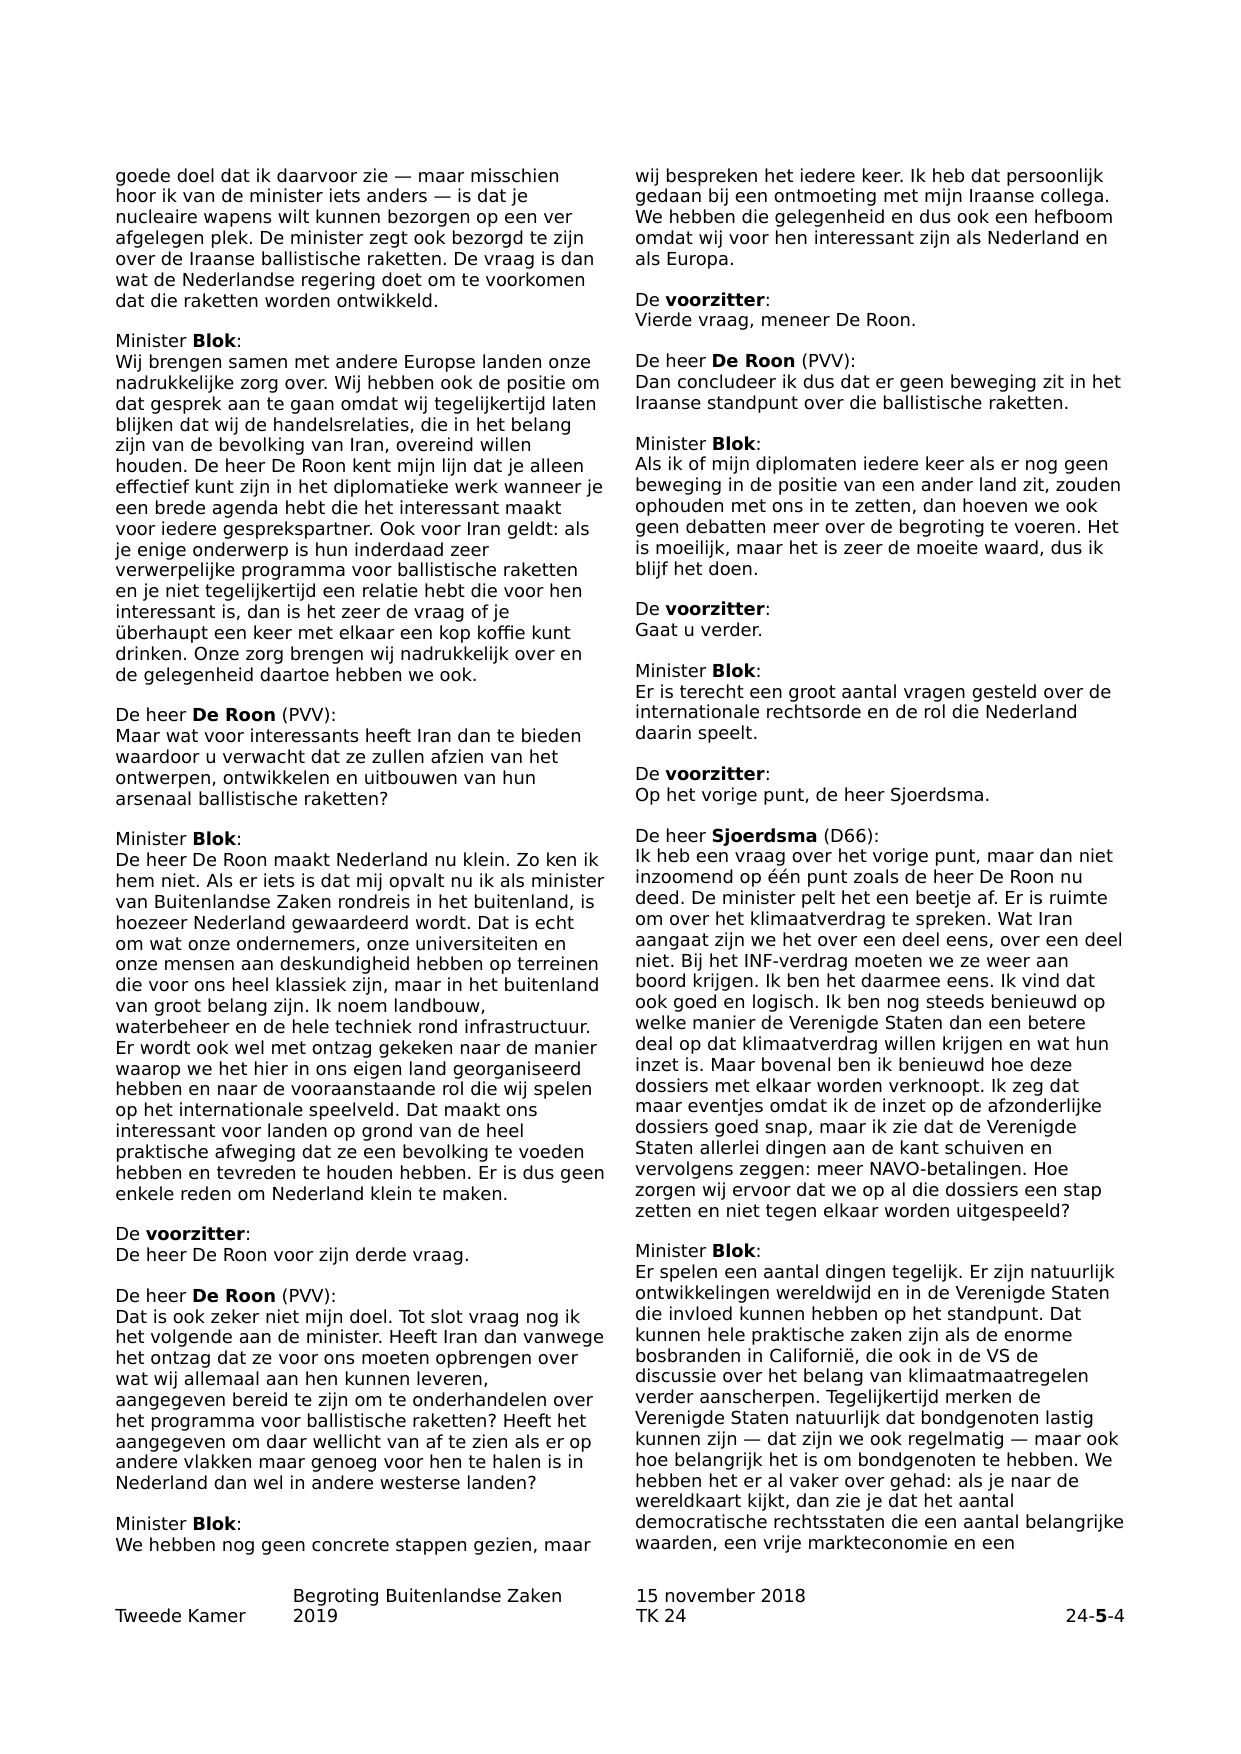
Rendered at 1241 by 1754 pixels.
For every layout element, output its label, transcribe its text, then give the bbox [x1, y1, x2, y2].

text Minister Blok: [635, 661, 1125, 681]
text Minister Blok: [115, 331, 605, 352]
text wij bespreken het iedere keer. Ik heb dat persoonlijk gedaan bij een ontmoeting met mijn Iraanse collega. We hebben die gelegenheid en dus ook een hefboom omdat wij voor hen interessant zijn als Nederland en als Europa. [635, 165, 1125, 269]
text Dan concludeer ik dus dat er geen beweging zit in het Iraanse standpunt over die ballistische raketten. [635, 372, 1125, 413]
text De voorzitter: [635, 289, 1125, 310]
text Minister Blok: [635, 1241, 1125, 1262]
text De heer De Roon voor zijn derde vraag. [115, 1245, 605, 1266]
text goede doel dat ik daarvoor zie — maar misschien hoor ik van de minister iets anders — is dat je nucleaire wapens wilt kunnen bezorgen op een ver afgelegen plek. De minister zegt ook bezorgd te zijn over de Iraanse ballistische raketten. De vraag is dan wat de Nederlandse regering doet om te voorkomen dat die raketten worden ontwikkeld. [115, 165, 605, 311]
text Gaat u verder. [635, 620, 1125, 641]
text De voorzitter: [635, 764, 1125, 785]
text Maar wat voor interessants heeft Iran dan te bieden waardoor u verwacht dat ze zullen afzien van het ontwerpen, ontwikkelen en uitbouwen van hun arsenaal ballistische raketten? [115, 726, 605, 809]
text De heer De Roon (PVV): [635, 351, 1125, 372]
text Minister Blok: [635, 433, 1125, 454]
text De heer De Roon (PVV): [115, 705, 605, 726]
text Als ik of mijn diplomaten iedere keer als er nog geen beweging in de positie van een ander land zit, zouden ophouden met ons in te zetten, dan hoeven we ook geen debatten meer over de begroting te voeren. Het is moeilijk, maar het is zeer de moeite waard, dus ik blijf het doen. [635, 454, 1125, 579]
text De heer De Roon maakt Nederland nu klein. Zo ken ik hem niet. Als er iets is dat mij opvalt nu ik als minister van Buitenlandse Zaken rondreis in het buitenland, is hoezeer Nederland gewaardeerd wordt. Dat is echt om wat onze ondernemers, onze universiteiten en onze mensen aan deskundigheid hebben op terreinen die voor ons heel klassiek zijn, maar in het buitenland van groot belang zijn. Ik noem landbouw, waterbeheer en de hele techniek rond infrastructuur. Er wordt ook wel met ontzag gekeken naar de manier waarop we het hier in ons eigen land georganiseerd hebben en naar de vooraanstaande rol die wij spelen op het internationale speelveld. Dat maakt ons interessant voor landen op grond van de heel praktische afweging dat ze een bevolking te voeden hebben en tevreden te houden hebben. Er is dus geen enkele reden om Nederland klein te maken. [115, 850, 605, 1204]
text De voorzitter: [115, 1224, 605, 1245]
text De heer Sjoerdsma (D66): [635, 826, 1125, 846]
text Wij brengen samen met andere Europse landen onze nadrukkelijke zorg over. Wij hebben ook de positie om dat gesprek aan te gaan omdat wij tegelijkertijd laten blijken dat wij de handelsrelaties, die in het belang zijn van de bevolking van Iran, overeind willen houden. De heer De Roon kent mijn lijn dat je alleen effectief kunt zijn in het diplomatieke werk wanneer je een brede agenda hebt die het interessant maakt voor iedere gesprekspartner. Ook voor Iran geldt: als je enige onderwerp is hun inderdaad zeer verwerpelijke programma voor ballistische raketten en je niet tegelijkertijd een relatie hebt die voor hen interessant is, dan is het zeer de vraag of je überhaupt een keer met elkaar een kop koffie kunt drinken. Onze zorg brengen wij nadrukkelijk over en de gelegenheid daartoe hebben we ook. [115, 352, 605, 685]
text Minister Blok: [115, 1514, 605, 1535]
text Dat is ook zeker niet mijn doel. Tot slot vraag nog ik het volgende aan de minister. Heeft Iran dan vanwege het ontzag dat ze voor ons moeten opbrengen over wat wij allemaal aan hen kunnen leveren, aangegeven bereid te zijn om te onderhandelen over het programma voor ballistische raketten? Heeft het aangegeven om daar wellicht van af te zien als er op andere vlakken maar genoeg voor hen te halen is in Nederland dan wel in andere westerse landen? [115, 1306, 605, 1494]
text Op het vorige punt, de heer Sjoerdsma. [635, 785, 1125, 806]
text De voorzitter: [635, 599, 1125, 620]
text Er is terecht een groot aantal vragen gesteld over de internationale rechtsorde en de rol die Nederland daarin speelt. [635, 681, 1125, 744]
text Vierde vraag, meneer De Roon. [635, 310, 1125, 331]
text Ik heb een vraag over het vorige punt, maar dan niet inzoomend op één punt zoals de heer De Roon nu deed. De minister pelt het een beetje af. Er is ruimte om over het klimaatverdrag te spreken. Wat Iran aangaat zijn we het over een deel eens, over een deel niet. Bij het INF-verdrag moeten we ze weer aan boord krijgen. Ik ben het daarmee eens. Ik vind dat ook goed en logisch. Ik ben nog steeds benieuwd op welke manier de Verenigde Staten dan een betere deal op dat klimaatverdrag willen krijgen en wat hun inzet is. Maar bovenal ben ik benieuwd hoe deze dossiers met elkaar worden verknoopt. Ik zeg dat maar eventjes omdat ik de inzet op de afzonderlijke dossiers goed snap, maar ik zie dat de Verenigde Staten allerlei dingen aan de kant schuiven en vervolgens zeggen: meer NAVO-betalingen. Hoe zorgen wij ervoor dat we op al die dossiers een stap zetten en niet tegen elkaar worden uitgespeeld? [635, 846, 1125, 1221]
text We hebben nog geen concrete stappen gezien, maar [115, 1535, 605, 1556]
text De heer De Roon (PVV): [115, 1286, 605, 1306]
text Er spelen een aantal dingen tegelijk. Er zijn natuurlijk ontwikkelingen wereldwijd en in de Verenigde Staten die invloed kunnen hebben op het standpunt. Dat kunnen hele praktische zaken zijn als de enorme bosbranden in Californië, die ook in de VS de discussie over het belang van klimaatmaatregelen verder aanscherpen. Tegelijkertijd merken de Verenigde Staten natuurlijk dat bondgenoten lastig kunnen zijn — dat zijn we ook regelmatig — maar ook hoe belangrijk het is om bondgenoten te hebben. We hebben het er al vaker over gehad: als je naar de wereldkaart kijkt, dan zie je dat het aantal democratische rechtsstaten die een aantal belangrijke waarden, een vrije markteconomie en een [635, 1262, 1125, 1554]
text Minister Blok: [115, 829, 605, 850]
